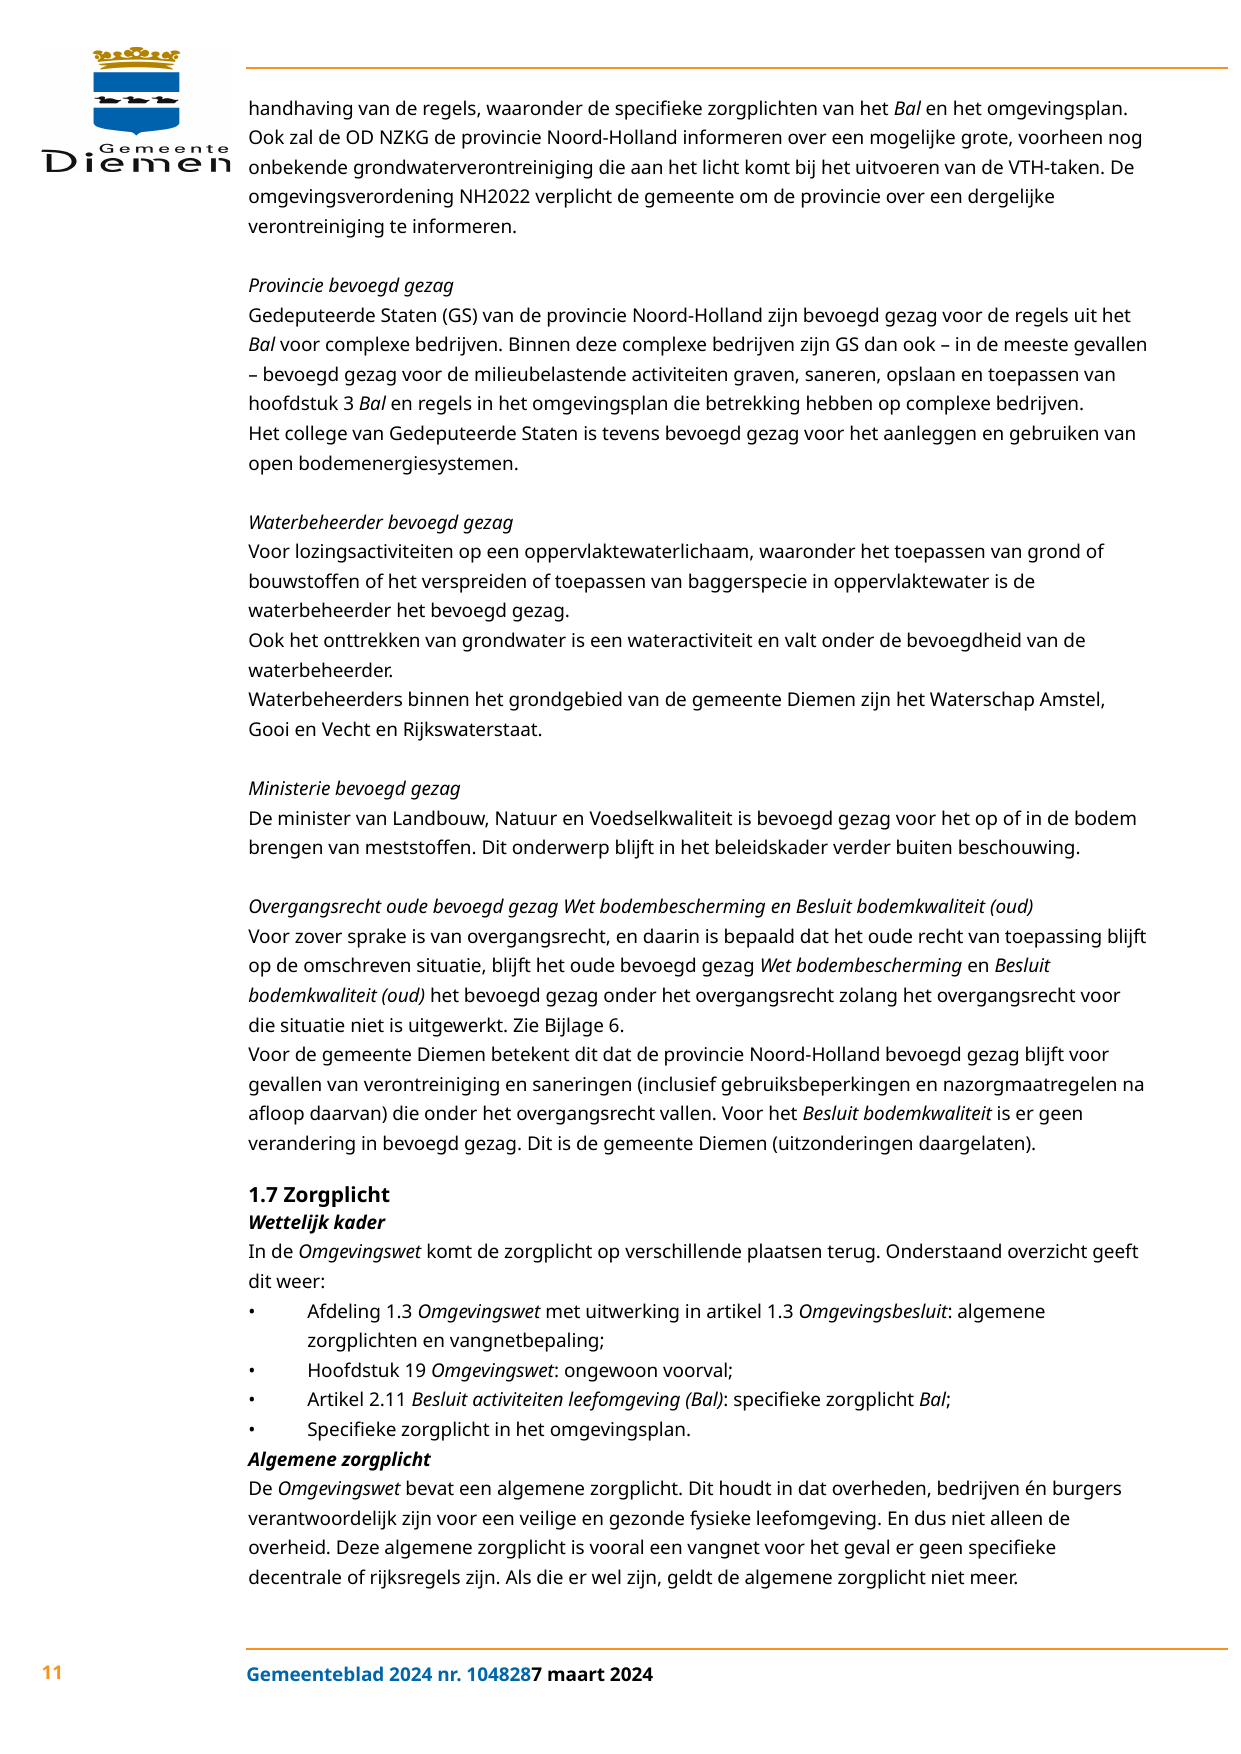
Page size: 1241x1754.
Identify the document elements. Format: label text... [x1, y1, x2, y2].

text De Omgevingswet bevat een algemene zorgplicht. Dit houdt in dat overheden, bedrijven én burgers verantwoordelijk zijn voor een veilige en gezonde fysieke leefomgeving. En dus niet alleen de overheid. Deze algemene zorgplicht is vooral een vangnet voor het geval er geen specifieke decentrale of rijksregels zijn. Als die er wel zijn, geldt de algemene zorgplicht niet meer. [248, 1475, 1152, 1590]
text Ministerie bevoegd gezag [248, 775, 1152, 801]
list Afdeling 1.3 Omgevingswet met uitwerking in artikel 1.3 Omgevingsbesluit: algemene zorgplichten en vangnetbepaling; [248, 1298, 1152, 1353]
text handhaving van de regels, waaronder de specifieke zorgplichten van het Bal en het omgevingsplan. [248, 95, 1152, 121]
list Artikel 2.11 Besluit activiteiten leefomgeving (Bal): specifieke zorgplicht Bal; [248, 1387, 1152, 1412]
text Gedeputeerde Staten (GS) van de provincie Noord-Holland zijn bevoegd gezag voor de regels uit het Bal voor complexe bedrijven. Binnen deze complexe bedrijven zijn GS dan ook – in de meeste gevallen – bevoegd gezag voor de milieubelastende activiteiten graven, saneren, opslaan en toepassen van hoofdstuk 3 Bal en regels in het omgevingsplan die betrekking hebben op complexe bedrijven. [248, 302, 1152, 416]
text Algemene zorgplicht [248, 1446, 1152, 1471]
text Het college van Gedeputeerde Staten is tevens bevoegd gezag voor het aanleggen en gebruiken van open bodemenergiesystemen. [248, 420, 1152, 476]
text De minister van Landbouw, Natuur en Voedselkwaliteit is bevoegd gezag voor het op of in de bodem brengen van meststoffen. Dit onderwerp blijft in het beleidskader verder buiten beschouwing. [248, 805, 1152, 860]
text Voor de gemeente Diemen betekent dit dat de provincie Noord-Holland bevoegd gezag blijft voor gevallen van verontreiniging en saneringen (inclusief gebruiksbeperkingen en nazorgmaatregelen na afloop daarvan) die onder het overgangsrecht vallen. Voor het Besluit bodemkwaliteit is er geen verandering in bevoegd gezag. Dit is de gemeente Diemen (uitzonderingen daargelaten). [248, 1041, 1152, 1156]
list Specifieke zorgplicht in het omgevingsplan. [248, 1416, 1152, 1442]
text 1.7 Zorgplicht [248, 1181, 1152, 1209]
text Ook het onttrekken van grondwater is een wateractiviteit en valt onder de bevoegdheid van de waterbeheerder. [248, 627, 1152, 683]
text Waterbeheerders binnen het grondgebied van de gemeente Diemen zijn het Waterschap Amstel, Gooi en Vecht en Rijkswaterstaat. [248, 686, 1152, 742]
text Waterbeheerder bevoegd gezag [248, 509, 1152, 535]
text Overgangsrecht oude bevoegd gezag Wet bodembescherming en Besluit bodemkwaliteit (oud) [248, 893, 1152, 919]
text Wettelijk kader [248, 1209, 1152, 1235]
list Hoofdstuk 19 Omgevingswet: ongewoon voorval; [248, 1357, 1152, 1383]
text Ook zal de OD NZKG de provincie Noord-Holland informeren over een mogelijke grote, voorheen nog onbekende grondwaterverontreiniging die aan het licht komt bij het uitvoeren van de VTH-taken. De omgevingsverordening NH2022 verplicht de gemeente om de provincie over een dergelijke verontreiniging te informeren. [248, 124, 1152, 239]
text In de Omgevingswet komt de zorgplicht op verschillende plaatsen terug. Onderstaand overzicht geeft dit weer: [248, 1239, 1152, 1294]
text Voor zover sprake is van overgangsrecht, en daarin is bepaald dat het oude recht van toepassing blijft op de omschreven situatie, blijft het oude bevoegd gezag Wet bodembescherming en Besluit bodemkwaliteit (oud) het bevoegd gezag onder het overgangsrecht zolang het overgangsrecht voor die situatie niet is uitgewerkt. Zie Bijlage 6. [248, 923, 1152, 1038]
picture [41, 47, 231, 172]
text Provincie bevoegd gezag [248, 272, 1152, 298]
text Voor lozingsactiviteiten op een oppervlaktewaterlichaam, waaronder het toepassen van grond of bouwstoffen of het verspreiden of toepassen van baggerspecie in oppervlaktewater is de waterbeheerder het bevoegd gezag. [248, 538, 1152, 623]
